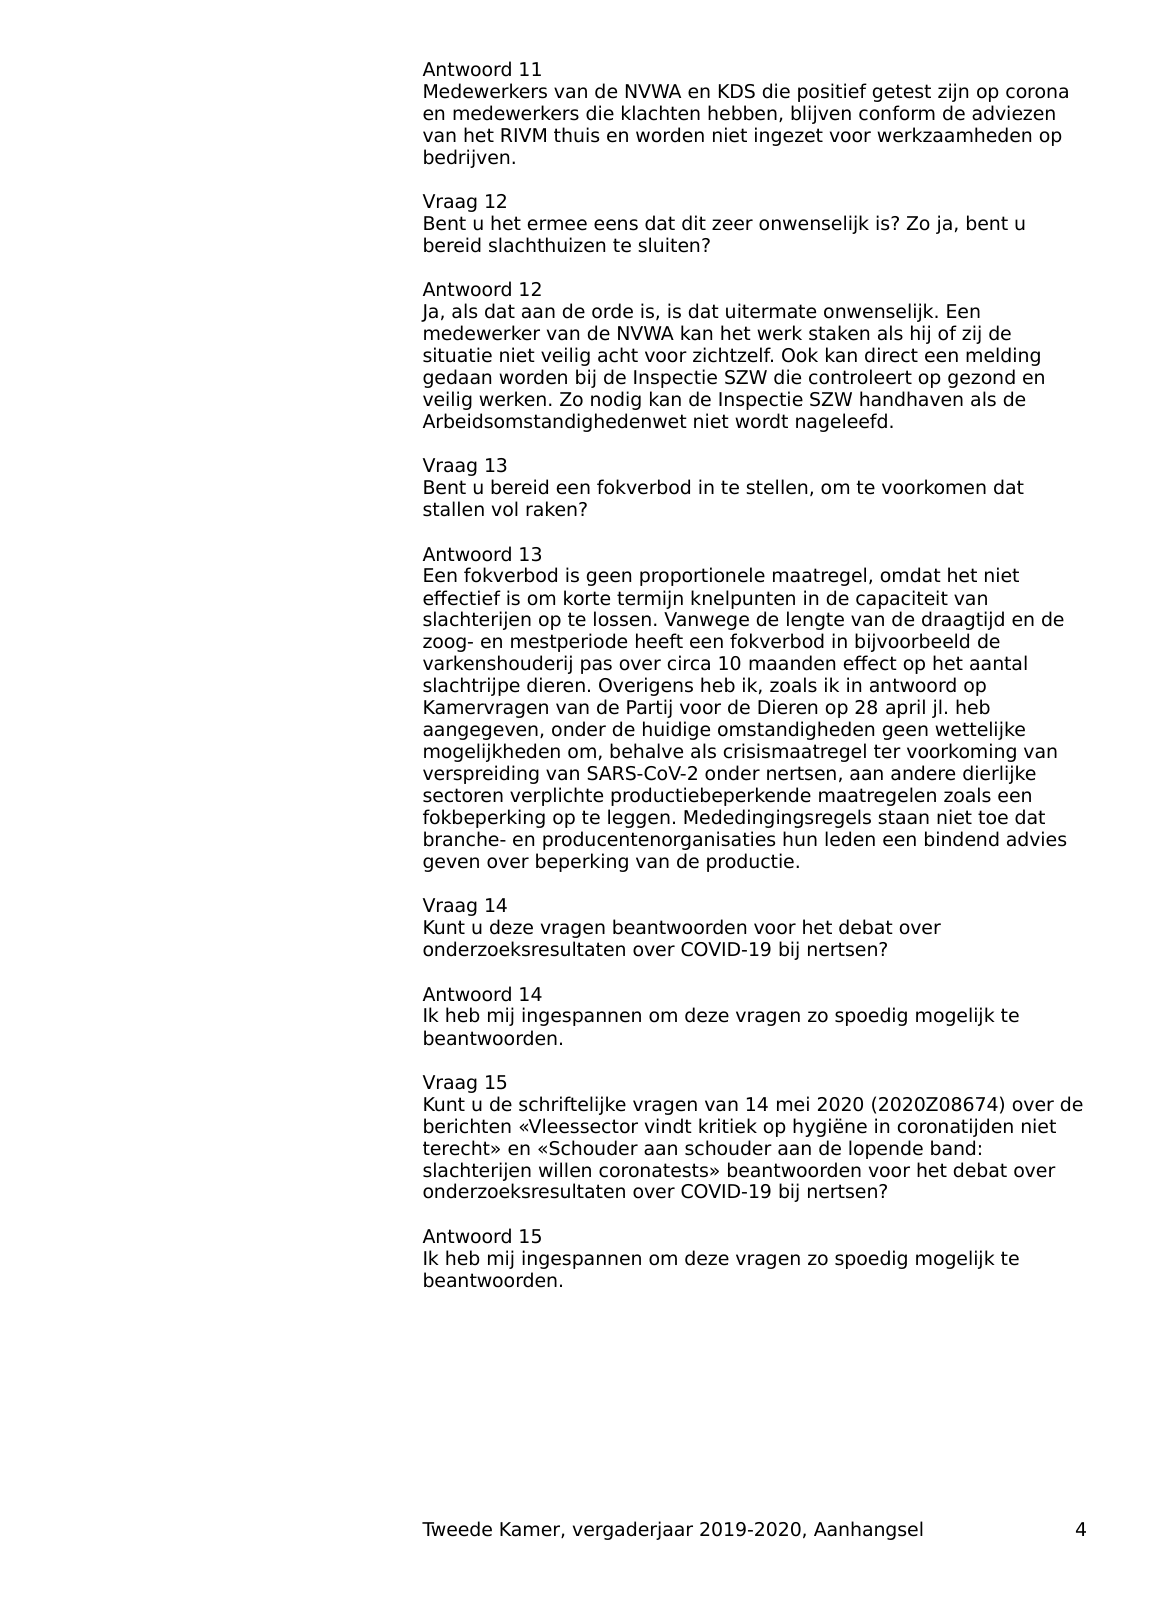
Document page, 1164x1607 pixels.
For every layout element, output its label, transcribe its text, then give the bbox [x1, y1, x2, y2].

text Bent u het ermee eens dat dit zeer onwenselijk is? Zo ja, bent u bereid slachthuizen te sluiten? [422, 213, 1087, 257]
text Een fokverbod is geen proportionele maatregel, omdat het niet effectief is om korte termijn knelpunten in de capaciteit van slachterijen op te lossen. Vanwege de lengte van de draagtijd en de zoog- en mestperiode heeft een fokverbod in bijvoorbeeld de varkenshouderij pas over circa 10 maanden effect op het aantal slachtrijpe dieren. Overigens heb ik, zoals ik in antwoord op Kamervragen van de Partij voor de Dieren op 28 april jl. heb aangegeven, onder de huidige omstandigheden geen wettelijke mogelijkheden om, behalve als crisismaatregel ter voorkoming van verspreiding van SARS-CoV-2 onder nertsen, aan andere dierlijke sectoren verplichte productiebeperkende maatregelen zoals een fokbeperking op te leggen. Mededingingsregels staan niet toe dat branche- en producentenorganisaties hun leden een bindend advies geven over beperking van de productie. [422, 565, 1087, 873]
text Vraag 12 [422, 191, 1087, 213]
text Ja, als dat aan de orde is, is dat uitermate onwenselijk. Een medewerker van de NVWA kan het werk staken als hij of zij de situatie niet veilig acht voor zichtzelf. Ook kan direct een melding gedaan worden bij de Inspectie SZW die controleert op gezond en veilig werken. Zo nodig kan de Inspectie SZW handhaven als de Arbeidsomstandighedenwet niet wordt nageleefd. [422, 301, 1087, 433]
text Medewerkers van de NVWA en KDS die positief getest zijn op corona en medewerkers die klachten hebben, blijven conform de adviezen van het RIVM thuis en worden niet ingezet voor werkzaamheden op bedrijven. [422, 81, 1087, 169]
text Ik heb mij ingespannen om deze vragen zo spoedig mogelijk te beantwoorden. [422, 1248, 1087, 1292]
text Kunt u de schriftelijke vragen van 14 mei 2020 (2020Z08674) over de berichten «Vleessector vindt kritiek op hygiëne in coronatijden niet terecht» en «Schouder aan schouder aan de lopende band: slachterijen willen coronatests» beantwoorden voor het debat over onderzoeksresultaten over COVID-19 bij nertsen? [422, 1093, 1087, 1203]
text Antwoord 15 [422, 1226, 1087, 1248]
text Ik heb mij ingespannen om deze vragen zo spoedig mogelijk te beantwoorden. [422, 1005, 1087, 1049]
text Antwoord 13 [422, 543, 1087, 565]
text Vraag 14 [422, 895, 1087, 917]
text Antwoord 11 [422, 59, 1087, 81]
text Vraag 13 [422, 455, 1087, 477]
text Antwoord 12 [422, 279, 1087, 301]
text Vraag 15 [422, 1072, 1087, 1093]
text Kunt u deze vragen beantwoorden voor het debat over onderzoeksresultaten over COVID-19 bij nertsen? [422, 917, 1087, 961]
text Antwoord 14 [422, 983, 1087, 1005]
text Bent u bereid een fokverbod in te stellen, om te voorkomen dat stallen vol raken? [422, 477, 1087, 521]
